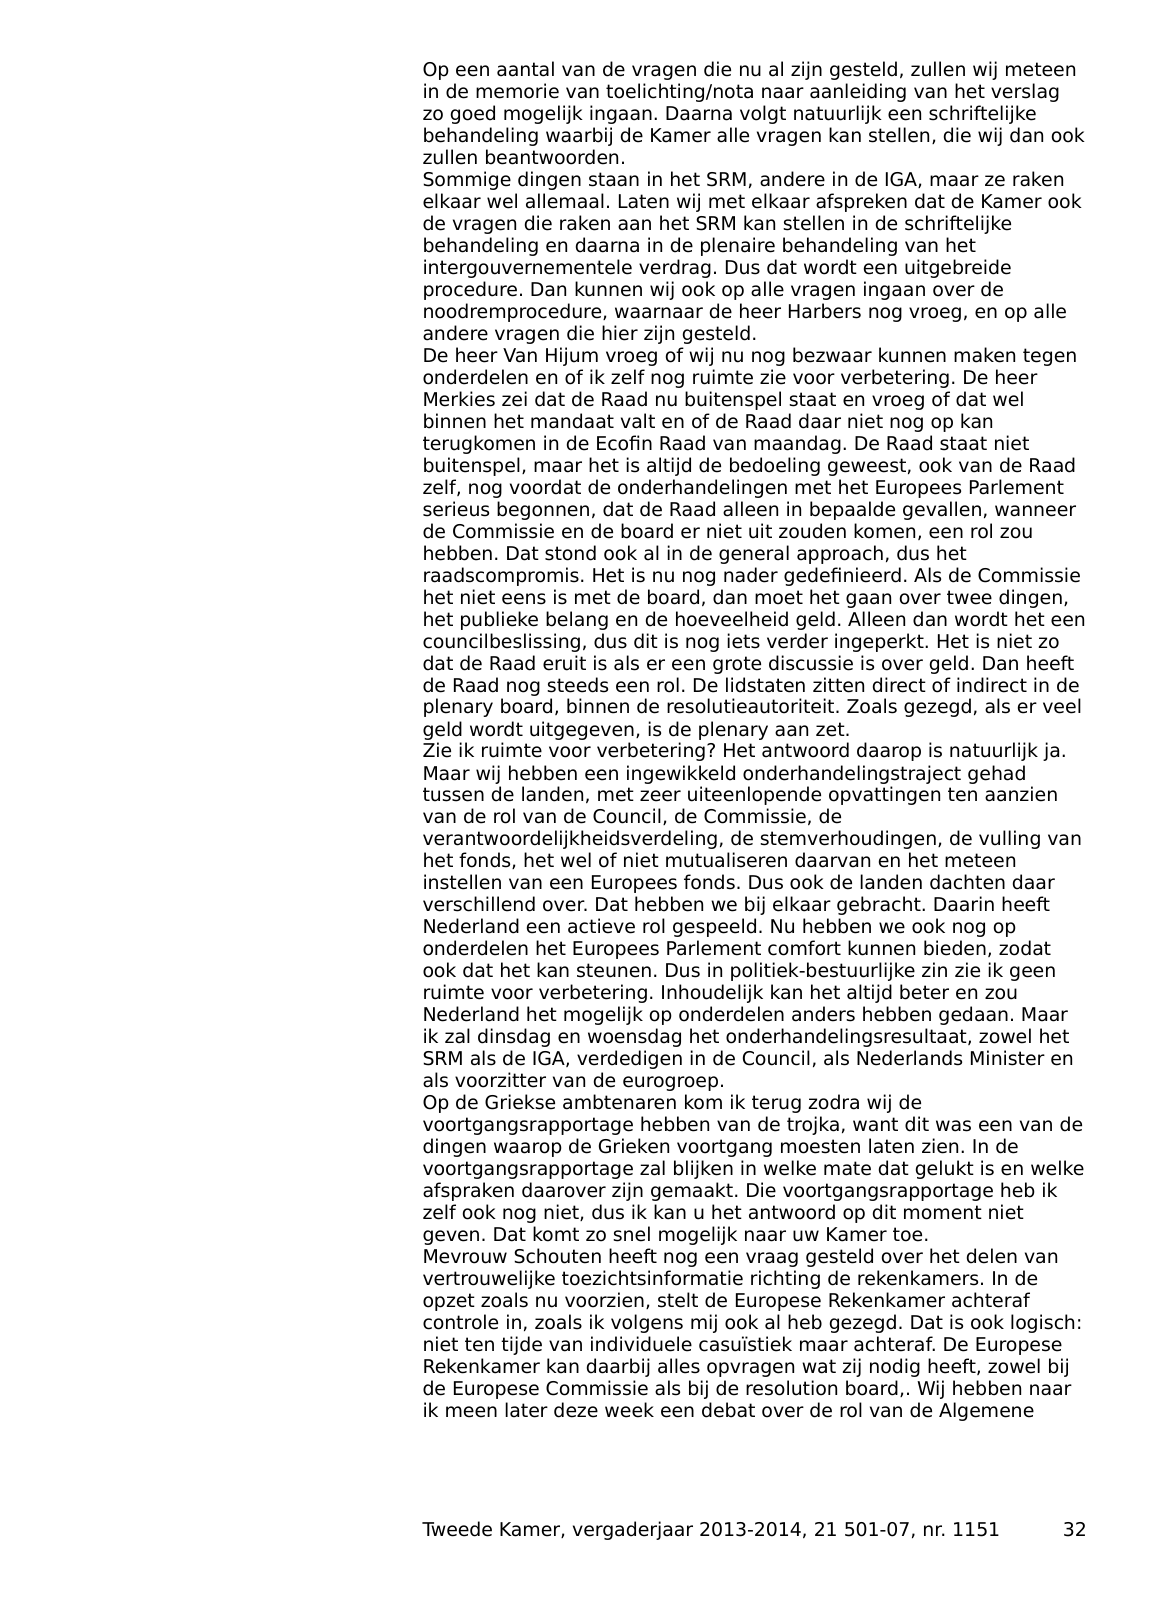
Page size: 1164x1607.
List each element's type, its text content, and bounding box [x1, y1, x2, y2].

text De heer Van Hijum vroeg of wij nu nog bezwaar kunnen maken tegen onderdelen en of ik zelf nog ruimte zie voor verbetering. De heer Merkies zei dat de Raad nu buitenspel staat en vroeg of dat wel binnen het mandaat valt en of de Raad daar niet nog op kan terugkomen in de Ecofin Raad van maandag. De Raad staat niet buitenspel, maar het is altijd de bedoeling geweest, ook van de Raad zelf, nog voordat de onderhandelingen met het Europees Parlement serieus begonnen, dat de Raad alleen in bepaalde gevallen, wanneer de Commissie en de board er niet uit zouden komen, een rol zou hebben. Dat stond ook al in de general approach, dus het raadscompromis. Het is nu nog nader gedefinieerd. Als de Commissie het niet eens is met de board, dan moet het gaan over twee dingen, het publieke belang en de hoeveelheid geld. Alleen dan wordt het een councilbeslissing, dus dit is nog iets verder ingeperkt. Het is niet zo dat de Raad eruit is als er een grote discussie is over geld. Dan heeft de Raad nog steeds een rol. De lidstaten zitten direct of indirect in de plenary board, binnen de resolutieautoriteit. Zoals gezegd, als er veel geld wordt uitgegeven, is de plenary aan zet. [422, 345, 1087, 740]
text Op de Griekse ambtenaren kom ik terug zodra wij de voortgangsrapportage hebben van de trojka, want dit was een van de dingen waarop de Grieken voortgang moesten laten zien. In de voortgangsrapportage zal blijken in welke mate dat gelukt is en welke afspraken daarover zijn gemaakt. Die voortgangsrapportage heb ik zelf ook nog niet, dus ik kan u het antwoord op dit moment niet geven. Dat komt zo snel mogelijk naar uw Kamer toe. [422, 1092, 1087, 1246]
text Zie ik ruimte voor verbetering? Het antwoord daarop is natuurlijk ja. Maar wij hebben een ingewikkeld onderhandelingstraject gehad tussen de landen, met zeer uiteenlopende opvattingen ten aanzien van de rol van de Council, de Commissie, de verantwoordelijkheidsverdeling, de stemverhoudingen, de vulling van het fonds, het wel of niet mutualiseren daarvan en het meteen instellen van een Europees fonds. Dus ook de landen dachten daar verschillend over. Dat hebben we bij elkaar gebracht. Daarin heeft Nederland een actieve rol gespeeld. Nu hebben we ook nog op onderdelen het Europees Parlement comfort kunnen bieden, zodat ook dat het kan steunen. Dus in politiek-bestuurlijke zin zie ik geen ruimte voor verbetering. Inhoudelijk kan het altijd beter en zou Nederland het mogelijk op onderdelen anders hebben gedaan. Maar ik zal dinsdag en woensdag het onderhandelingsresultaat, zowel het SRM als de IGA, verdedigen in de Council, als Nederlands Minister en als voorzitter van de eurogroep. [422, 740, 1087, 1092]
text Mevrouw Schouten heeft nog een vraag gesteld over het delen van vertrouwelijke toezichtsinformatie richting de rekenkamers. In de opzet zoals nu voorzien, stelt de Europese Rekenkamer achteraf controle in, zoals ik volgens mij ook al heb gezegd. Dat is ook logisch: niet ten tijde van individuele casuïstiek maar achteraf. De Europese Rekenkamer kan daarbij alles opvragen wat zij nodig heeft, zowel bij de Europese Commissie als bij de resolution board,. Wij hebben naar ik meen later deze week een debat over de rol van de Algemene [422, 1246, 1087, 1422]
text Op een aantal van de vragen die nu al zijn gesteld, zullen wij meteen in de memorie van toelichting/nota naar aanleiding van het verslag zo goed mogelijk ingaan. Daarna volgt natuurlijk een schriftelijke behandeling waarbij de Kamer alle vragen kan stellen, die wij dan ook zullen beantwoorden. [422, 59, 1087, 169]
text Sommige dingen staan in het SRM, andere in de IGA, maar ze raken elkaar wel allemaal. Laten wij met elkaar afspreken dat de Kamer ook de vragen die raken aan het SRM kan stellen in de schriftelijke behandeling en daarna in de plenaire behandeling van het intergouvernementele verdrag. Dus dat wordt een uitgebreide procedure. Dan kunnen wij ook op alle vragen ingaan over de noodremprocedure, waarnaar de heer Harbers nog vroeg, en op alle andere vragen die hier zijn gesteld. [422, 169, 1087, 345]
